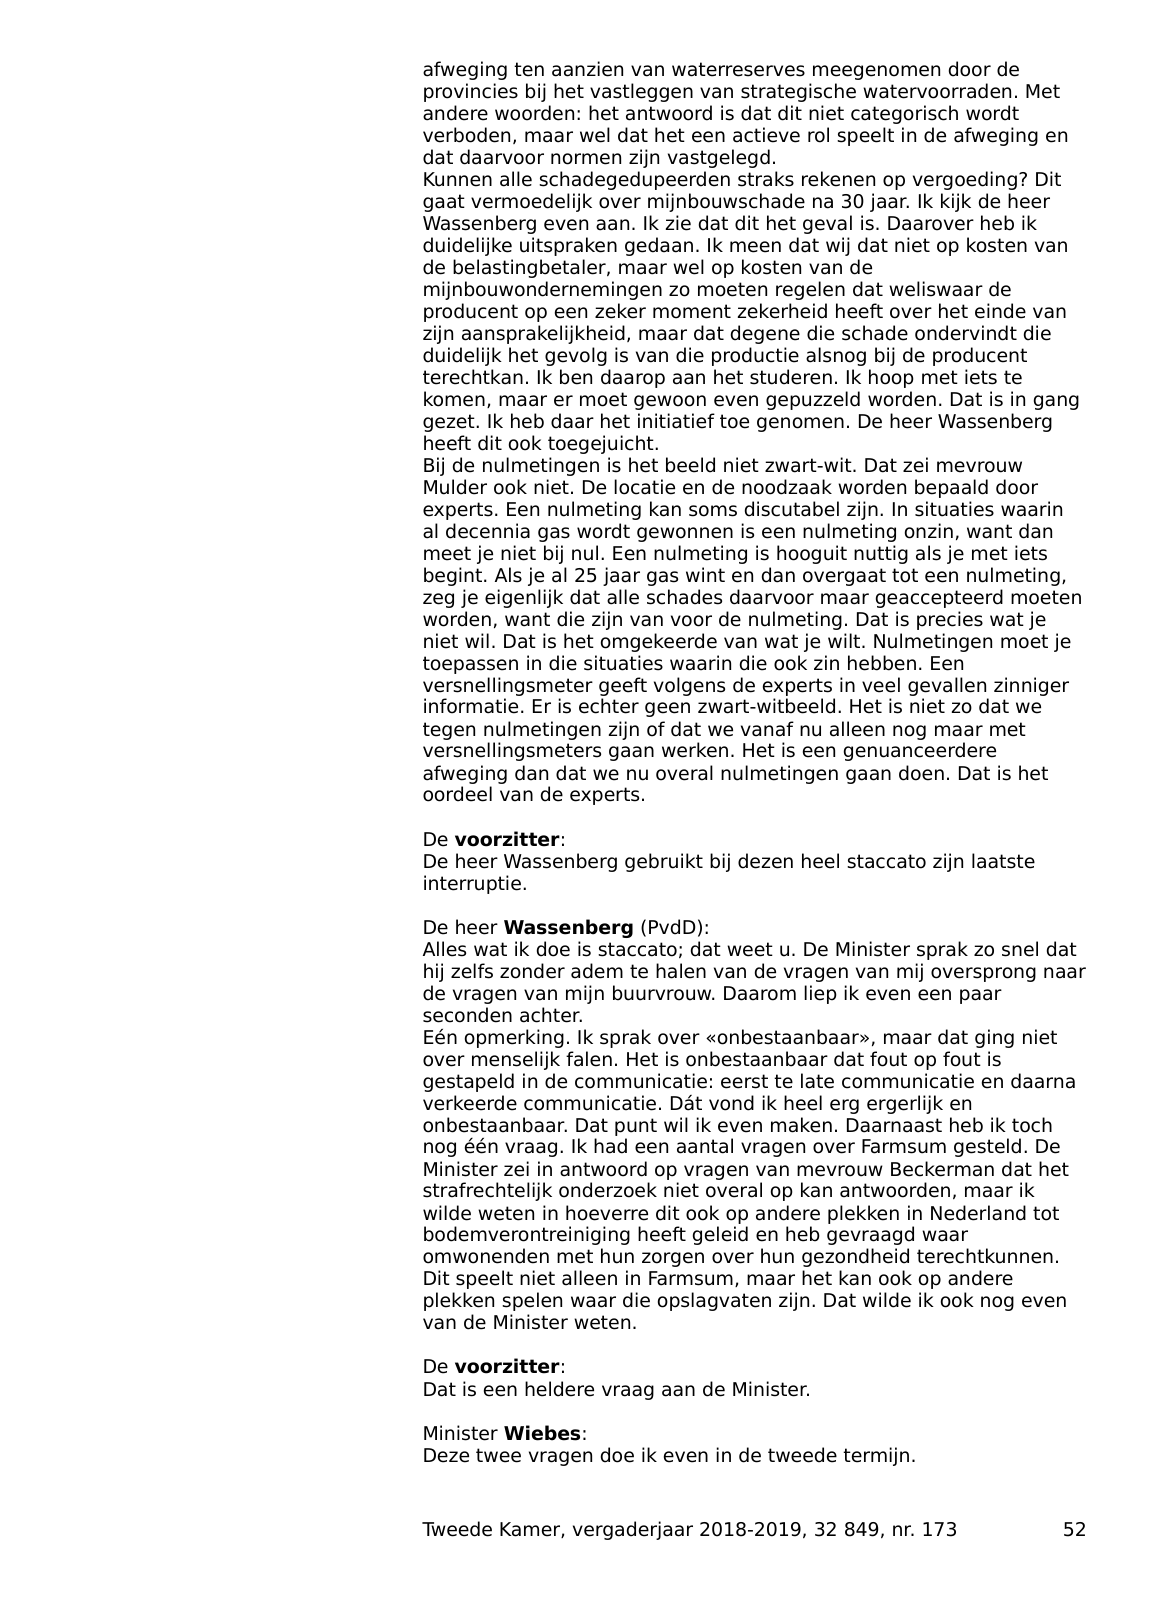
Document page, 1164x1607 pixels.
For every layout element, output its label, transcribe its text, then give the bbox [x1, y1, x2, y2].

text De heer Wassenberg gebruikt bij dezen heel staccato zijn laatste interruptie. [422, 851, 1087, 894]
text Minister Wiebes: [422, 1423, 1087, 1444]
text De voorzitter: [422, 1356, 1087, 1378]
text De voorzitter: [422, 828, 1087, 851]
text afweging ten aanzien van waterreserves meegenomen door de provincies bij het vastleggen van strategische watervoorraden. Met andere woorden: het antwoord is dat dit niet categorisch wordt verboden, maar wel dat het een actieve rol speelt in de afweging en dat daarvoor normen zijn vastgelegd. [422, 59, 1087, 169]
text De heer Wassenberg (PvdD): [422, 917, 1087, 939]
text Bij de nulmetingen is het beeld niet zwart-wit. Dat zei mevrouw Mulder ook niet. De locatie en de noodzaak worden bepaald door experts. Een nulmeting kan soms discutabel zijn. In situaties waarin al decennia gas wordt gewonnen is een nulmeting onzin, want dan meet je niet bij nul. Een nulmeting is hooguit nuttig als je met iets begint. Als je al 25 jaar gas wint en dan overgaat tot een nulmeting, zeg je eigenlijk dat alle schades daarvoor maar geaccepteerd moeten worden, want die zijn van voor de nulmeting. Dat is precies wat je niet wil. Dat is het omgekeerde van wat je wilt. Nulmetingen moet je toepassen in die situaties waarin die ook zin hebben. Een versnellingsmeter geeft volgens de experts in veel gevallen zinniger informatie. Er is echter geen zwart-witbeeld. Het is niet zo dat we tegen nulmetingen zijn of dat we vanaf nu alleen nog maar met versnellingsmeters gaan werken. Het is een genuanceerdere afweging dan dat we nu overal nulmetingen gaan doen. Dat is het oordeel van de experts. [422, 455, 1087, 806]
text Alles wat ik doe is staccato; dat weet u. De Minister sprak zo snel dat hij zelfs zonder adem te halen van de vragen van mij oversprong naar de vragen van mijn buurvrouw. Daarom liep ik even een paar seconden achter. [422, 939, 1087, 1027]
text Deze twee vragen doe ik even in de tweede termijn. [422, 1444, 1087, 1467]
text Dat is een heldere vraag aan de Minister. [422, 1378, 1087, 1400]
text Kunnen alle schadegedupeerden straks rekenen op vergoeding? Dit gaat vermoedelijk over mijnbouwschade na 30 jaar. Ik kijk de heer Wassenberg even aan. Ik zie dat dit het geval is. Daarover heb ik duidelijke uitspraken gedaan. Ik meen dat wij dat niet op kosten van de belastingbetaler, maar wel op kosten van de mijnbouwondernemingen zo moeten regelen dat weliswaar de producent op een zeker moment zekerheid heeft over het einde van zijn aansprakelijkheid, maar dat degene die schade ondervindt die duidelijk het gevolg is van die productie alsnog bij de producent terechtkan. Ik ben daarop aan het studeren. Ik hoop met iets te komen, maar er moet gewoon even gepuzzeld worden. Dat is in gang gezet. Ik heb daar het initiatief toe genomen. De heer Wassenberg heeft dit ook toegejuicht. [422, 169, 1087, 455]
text Eén opmerking. Ik sprak over «onbestaanbaar», maar dat ging niet over menselijk falen. Het is onbestaanbaar dat fout op fout is gestapeld in de communicatie: eerst te late communicatie en daarna verkeerde communicatie. Dát vond ik heel erg ergerlijk en onbestaanbaar. Dat punt wil ik even maken. Daarnaast heb ik toch nog één vraag. Ik had een aantal vragen over Farmsum gesteld. De Minister zei in antwoord op vragen van mevrouw Beckerman dat het strafrechtelijk onderzoek niet overal op kan antwoorden, maar ik wilde weten in hoeverre dit ook op andere plekken in Nederland tot bodemverontreiniging heeft geleid en heb gevraagd waar omwonenden met hun zorgen over hun gezondheid terechtkunnen. Dit speelt niet alleen in Farmsum, maar het kan ook op andere plekken spelen waar die opslagvaten zijn. Dat wilde ik ook nog even van de Minister weten. [422, 1027, 1087, 1334]
